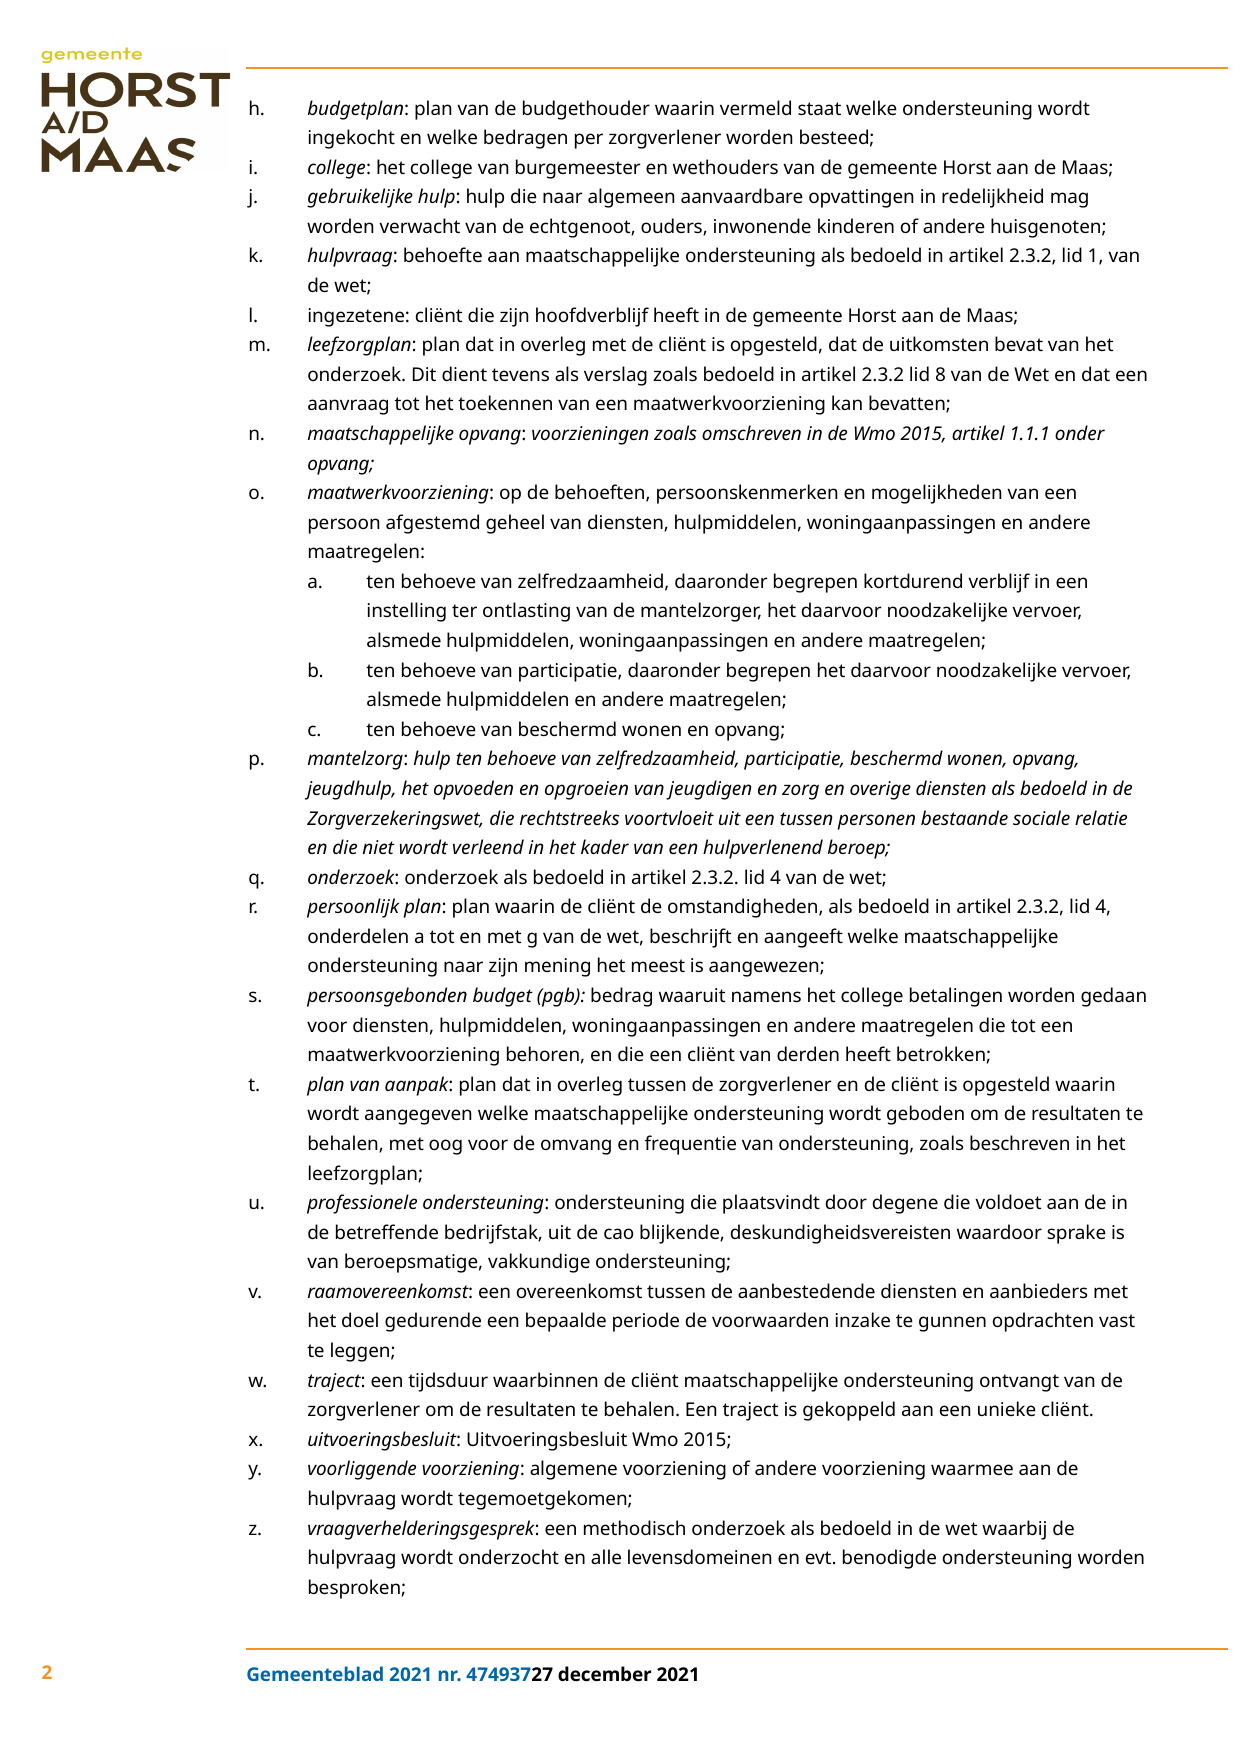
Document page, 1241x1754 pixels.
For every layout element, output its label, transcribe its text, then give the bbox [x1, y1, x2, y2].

list gebruikelijke hulp: hulp die naar algemeen aanvaardbare opvattingen in redelijkheid mag worden verwacht van de echtgenoot, ouders, inwonende kinderen of andere huisgenoten; [248, 183, 1152, 239]
list leefzorgplan: plan dat in overleg met de cliënt is opgesteld, dat de uitkomsten bevat van het onderzoek. Dit dient tevens als verslag zoals bedoeld in artikel 2.3.2 lid 8 van de Wet en dat een aanvraag tot het toekennen van een maatwerkvoorziening kan bevatten; [248, 331, 1152, 416]
list vraagverhelderingsgesprek: een methodisch onderzoek als bedoeld in de wet waarbij de hulpvraag wordt onderzocht en alle levensdomeinen en evt. benodigde ondersteuning worden besproken; [248, 1515, 1152, 1600]
list uitvoeringsbesluit: Uitvoeringsbesluit Wmo 2015; [248, 1426, 1152, 1452]
list voorliggende voorziening: algemene voorziening of andere voorziening waarmee aan de hulpvraag wordt tegemoetgekomen; [248, 1456, 1152, 1511]
list persoonsgebonden budget (pgb): bedrag waaruit namens het college betalingen worden gedaan voor diensten, hulpmiddelen, woningaanpassingen en andere maatregelen die tot een maatwerkvoorziening behoren, en die een cliënt van derden heeft betrokken; [248, 982, 1152, 1067]
list hulpvraag: behoefte aan maatschappelijke ondersteuning als bedoeld in artikel 2.3.2, lid 1, van de wet; [248, 243, 1152, 298]
list onderzoek: onderzoek als bedoeld in artikel 2.3.2. lid 4 van de wet; [248, 864, 1152, 890]
list traject: een tijdsduur waarbinnen de cliënt maatschappelijke ondersteuning ontvangt van de zorgverlener om de resultaten te behalen. Een traject is gekoppeld aan een unieke cliënt. [248, 1367, 1152, 1422]
list professionele ondersteuning: ondersteuning die plaatsvindt door degene die voldoet aan de in de betreffende bedrijfstak, uit de cao blijkende, deskundigheidsvereisten waardoor sprake is van beroepsmatige, vakkundige ondersteuning; [248, 1189, 1152, 1274]
picture [41, 47, 231, 172]
list ten behoeve van participatie, daaronder begrepen het daarvoor noodzakelijke vervoer, alsmede hulpmiddelen en andere maatregelen; [307, 657, 1152, 712]
list mantelzorg: hulp ten behoeve van zelfredzaamheid, participatie, beschermd wonen, opvang, jeugdhulp, het opvoeden en opgroeien van jeugdigen en zorg en overige diensten als bedoeld in de Zorgverzekeringswet, die rechtstreeks voortvloeit uit een tussen personen bestaande sociale relatie en die niet wordt verleend in het kader van een hulpverlenend beroep; [248, 746, 1152, 860]
list ten behoeve van zelfredzaamheid, daaronder begrepen kortdurend verblijf in een instelling ter ontlasting van de mantelzorger, het daarvoor noodzakelijke vervoer, alsmede hulpmiddelen, woningaanpassingen en andere maatregelen; [307, 568, 1152, 653]
list ingezetene: cliënt die zijn hoofdverblijf heeft in de gemeente Horst aan de Maas; [248, 302, 1152, 328]
list plan van aanpak: plan dat in overleg tussen de zorgverlener en de cliënt is opgesteld waarin wordt aangegeven welke maatschappelijke ondersteuning wordt geboden om de resultaten te behalen, met oog voor de omvang en frequentie van ondersteuning, zoals beschreven in het leefzorgplan; [248, 1071, 1152, 1186]
list college: het college van burgemeester en wethouders van de gemeente Horst aan de Maas; [248, 154, 1152, 180]
list budgetplan: plan van de budgethouder waarin vermeld staat welke ondersteuning wordt ingekocht en welke bedragen per zorgverlener worden besteed; [248, 95, 1152, 150]
list persoonlijk plan: plan waarin de cliënt de omstandigheden, als bedoeld in artikel 2.3.2, lid 4, onderdelen a tot en met g van de wet, beschrijft en aangeeft welke maatschappelijke ondersteuning naar zijn mening het meest is aangewezen; [248, 893, 1152, 978]
list maatwerkvoorziening: op de behoeften, persoonskenmerken en mogelijkheden van een persoon afgestemd geheel van diensten, hulpmiddelen, woningaanpassingen en andere maatregelen: [248, 479, 1152, 564]
list ten behoeve van beschermd wonen en opvang; [307, 716, 1152, 742]
list maatschappelijke opvang: voorzieningen zoals omschreven in de Wmo 2015, artikel 1.1.1 onder opvang; [248, 420, 1152, 476]
list raamovereenkomst: een overeenkomst tussen de aanbestedende diensten en aanbieders met het doel gedurende een bepaalde periode de voorwaarden inzake te gunnen opdrachten vast te leggen; [248, 1278, 1152, 1363]
